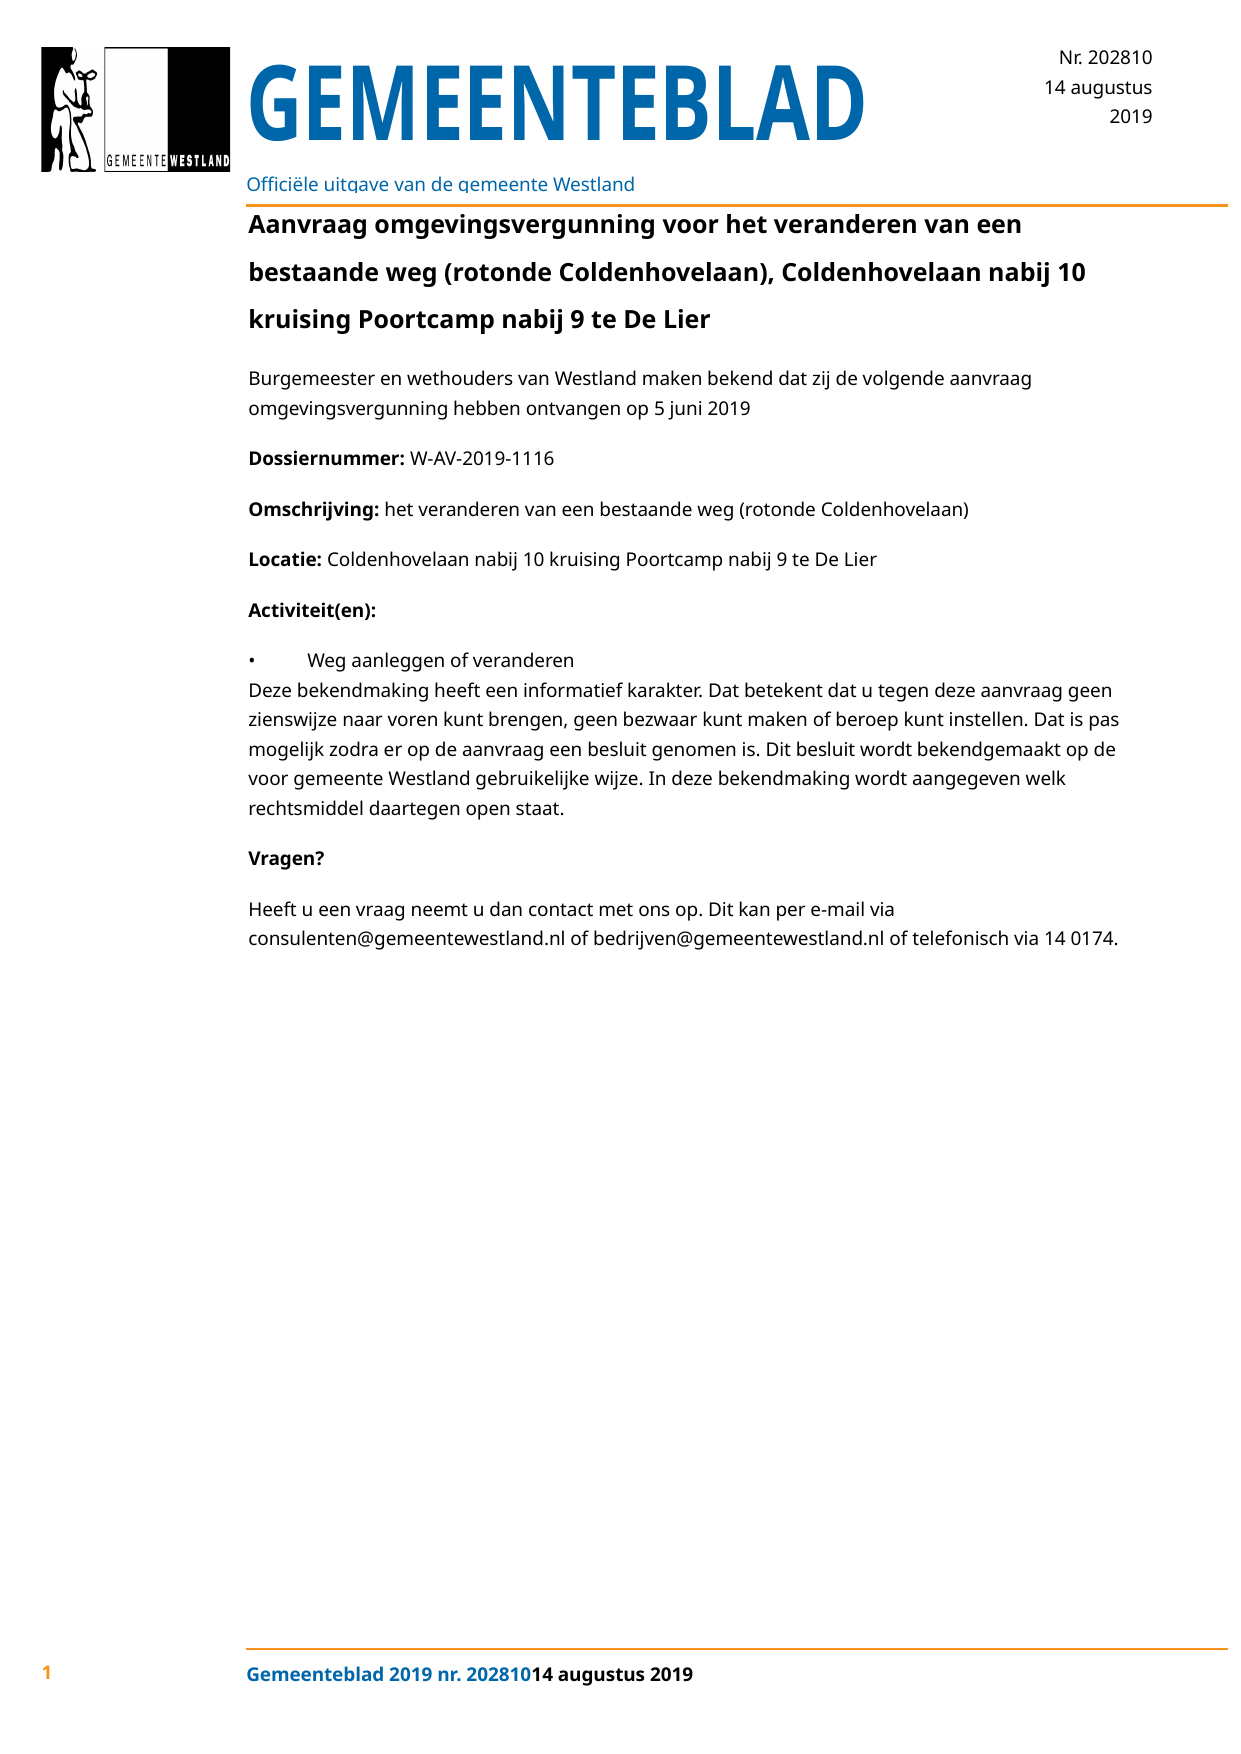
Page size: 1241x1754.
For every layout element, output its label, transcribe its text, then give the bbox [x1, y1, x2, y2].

text Dossiernummer: W-AV-2019-1116 [248, 446, 1152, 471]
picture [41, 47, 231, 172]
text Aanvraag omgevingsvergunning voor het veranderen van een bestaande weg (rotonde Coldenhovelaan), Coldenhovelaan nabij 10 kruising Poortcamp nabij 9 te De Lier [248, 207, 1152, 336]
text Heeft u een vraag neemt u dan contact met ons op. Dit kan per e-mail via consulenten@gemeentewestland.nl of bedrijven@gemeentewestland.nl of telefonisch via 14 0174. [248, 896, 1152, 951]
text Locatie: Coldenhovelaan nabij 10 kruising Poortcamp nabij 9 te De Lier [248, 546, 1152, 572]
text Omschrijving: het veranderen van een bestaande weg (rotonde Coldenhovelaan) [248, 496, 1152, 522]
text Deze bekendmaking heeft een informatief karakter. Dat betekent dat u tegen deze aanvraag geen zienswijze naar voren kunt brengen, geen bezwaar kunt maken of beroep kunt instellen. Dat is pas mogelijk zodra er op de aanvraag een besluit genomen is. Dit besluit wordt bekendgemaakt op de voor gemeente Westland gebruikelijke wijze. In deze bekendmaking wordt aangegeven welk rechtsmiddel daartegen open staat. [248, 677, 1152, 821]
text Burgemeester en wethouders van Westland maken bekend dat zij de volgende aanvraag omgevingsvergunning hebben ontvangen op 5 juni 2019 [248, 366, 1152, 421]
text Vragen? [248, 846, 1152, 871]
list Weg aanleggen of veranderen [248, 647, 1152, 673]
text Activiteit(en): [248, 597, 1152, 622]
